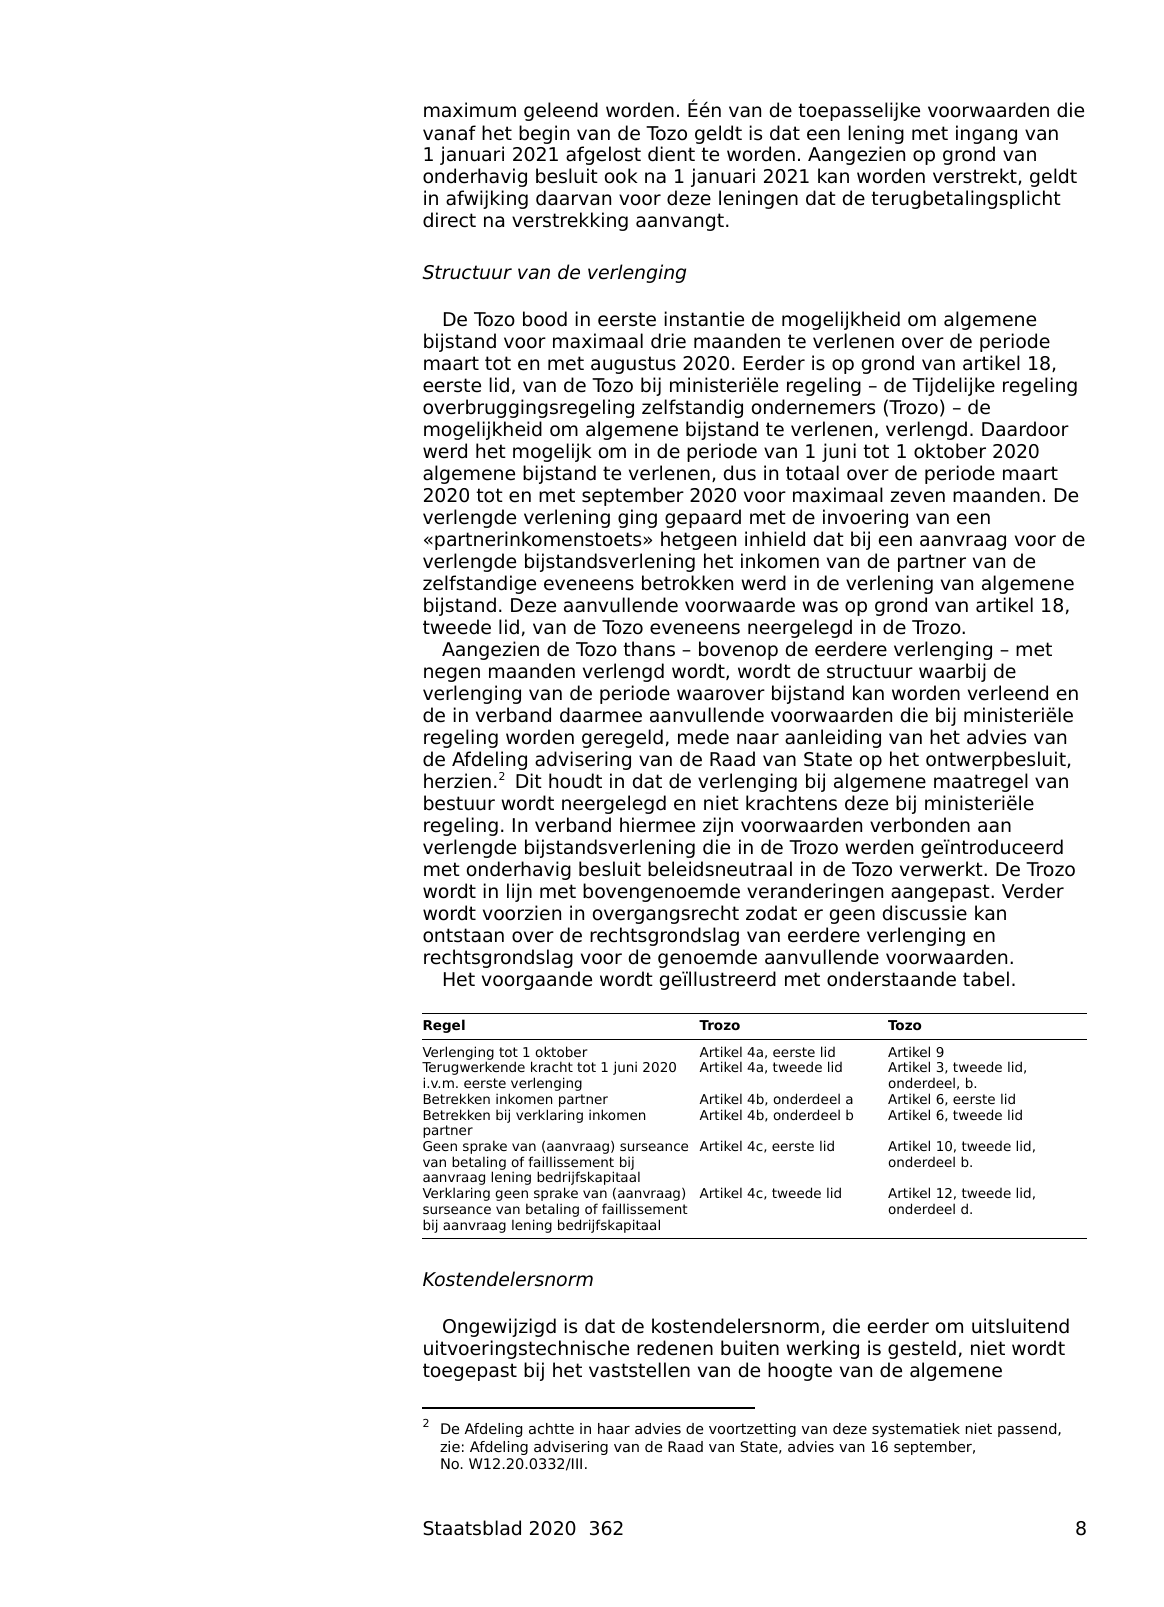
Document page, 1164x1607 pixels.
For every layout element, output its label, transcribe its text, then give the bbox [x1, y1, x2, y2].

table_header Regel [422, 1014, 693, 1039]
table_cell Betrekken inkomen partner [422, 1092, 693, 1107]
text De Tozo bood in eerste instantie de mogelijkheid om algemene bijstand voor maximaal drie maanden te verlenen over de periode maart tot en met augustus 2020. Eerder is op grond van artikel 18, eerste lid, van de Tozo bij ministeriële regeling – de Tijdelijke regeling overbruggingsregeling zelfstandig ondernemers (Trozo) – de mogelijkheid om algemene bijstand te verlenen, verlengd. Daardoor werd het mogelijk om in de periode van 1 juni tot 1 oktober 2020 algemene bijstand te verlenen, dus in totaal over de periode maart 2020 tot en met september 2020 voor maximaal zeven maanden. De verlengde verlening ging gepaard met de invoering van een «partnerinkomenstoets» hetgeen inhield dat bij een aanvraag voor de verlengde bijstandsverlening het inkomen van de partner van de zelfstandige eveneens betrokken werd in de verlening van algemene bijstand. Deze aanvullende voorwaarde was op grond van artikel 18, tweede lid, van de Tozo eveneens neergelegd in de Trozo. [422, 309, 1087, 639]
table_cell Artikel 6, tweede lid [882, 1107, 1087, 1139]
table_cell Verlenging tot 1 oktober [422, 1040, 693, 1060]
table_cell Betrekken bij verklaring inkomen partner [422, 1107, 693, 1139]
table_cell Artikel 12, tweede lid, onderdeel d. [882, 1186, 1087, 1238]
table_cell Artikel 4c, tweede lid [693, 1186, 882, 1238]
subtitle Kostendelersnorm [422, 1269, 1087, 1291]
table_cell Geen sprake van (aanvraag) surseance van betaling of faillissement bij aanvraag lening bedrijfskapitaal [422, 1139, 693, 1186]
table_cell Artikel 4a, tweede lid [693, 1060, 882, 1092]
table_cell Artikel 3, tweede lid, onderdeel, b. [882, 1060, 1087, 1092]
subtitle Structuur van de verlenging [422, 262, 1087, 284]
table_cell Artikel 9 [882, 1040, 1087, 1060]
table_cell Artikel 4a, eerste lid [693, 1040, 882, 1060]
table_cell Artikel 4b, onderdeel a [693, 1092, 882, 1107]
table_header Tozo [882, 1014, 1087, 1039]
text Ongewijzigd is dat de kostendelersnorm, die eerder om uitsluitend uitvoeringstechnische redenen buiten werking is gesteld, niet wordt toegepast bij het vaststellen van de hoogte van de algemene [422, 1316, 1087, 1382]
text maximum geleend worden. Één van de toepasselijke voorwaarden die vanaf het begin van de Tozo geldt is dat een lening met ingang van 1 januari 2021 afgelost dient te worden. Aangezien op grond van onderhavig besluit ook na 1 januari 2021 kan worden verstrekt, geldt in afwijking daarvan voor deze leningen dat de terugbetalingsplicht direct na verstrekking aanvangt. [422, 100, 1087, 232]
text De Afdeling achtte in haar advies de voortzetting van deze systematiek niet passend, zie: Afdeling advisering van de Raad van State, advies van 16 september, No. W12.20.0332/III. [422, 1417, 1087, 1473]
table_cell Artikel 6, eerste lid [882, 1092, 1087, 1107]
table_cell Artikel 4c, eerste lid [693, 1139, 882, 1186]
table_cell Terugwerkende kracht tot 1 juni 2020 i.v.m. eerste verlenging [422, 1060, 693, 1092]
table_cell Artikel 4b, onderdeel b [693, 1107, 882, 1139]
table_header Trozo [693, 1014, 882, 1039]
text Aangezien de Tozo thans – bovenop de eerdere verlenging – met negen maanden verlengd wordt, wordt de structuur waarbij de verlenging van de periode waarover bijstand kan worden verleend en de in verband daarmee aanvullende voorwaarden die bij ministeriële regeling worden geregeld, mede naar aanleiding van het advies van de Afdeling advisering van de Raad van State op het ontwerpbesluit, herzien. Dit houdt in dat de verlenging bij algemene maatregel van bestuur wordt neergelegd en niet krachtens deze bij ministeriële regeling. In verband hiermee zijn voorwaarden verbonden aan verlengde bijstandsverlening die in de Trozo werden geïntroduceerd met onderhavig besluit beleidsneutraal in de Tozo verwerkt. De Trozo wordt in lijn met bovengenoemde veranderingen aangepast. Verder wordt voorzien in overgangsrecht zodat er geen discussie kan ontstaan over de rechtsgrondslag van eerdere verlenging en rechtsgrondslag voor de genoemde aanvullende voorwaarden. [422, 639, 1087, 969]
text Het voorgaande wordt geïllustreerd met onderstaande tabel. [422, 969, 1087, 991]
table_cell Artikel 10, tweede lid, onderdeel b. [882, 1139, 1087, 1186]
table_cell Verklaring geen sprake van (aanvraag) surseance van betaling of faillissement bij aanvraag lening bedrijfskapitaal [422, 1186, 693, 1238]
